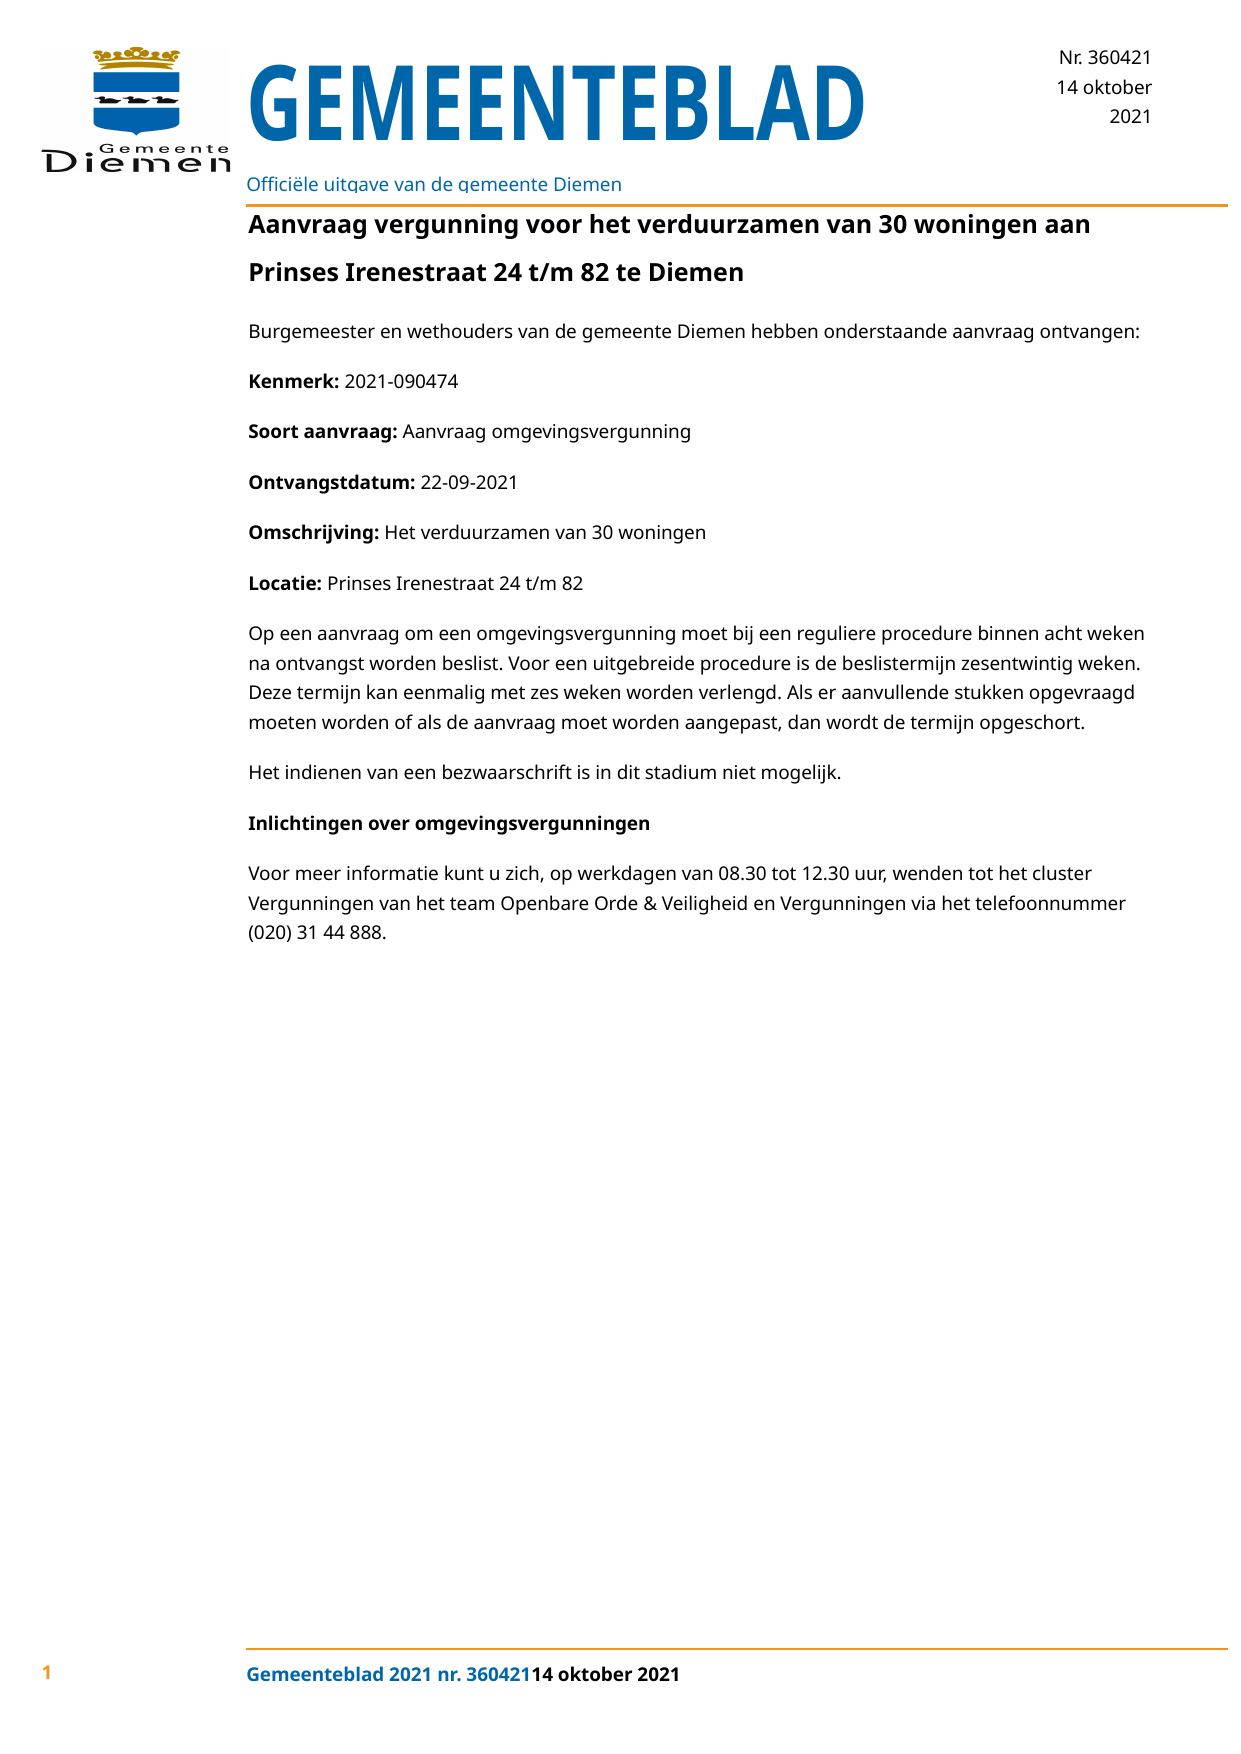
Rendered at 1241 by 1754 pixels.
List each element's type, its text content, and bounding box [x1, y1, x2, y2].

text Burgemeester en wethouders van de gemeente Diemen hebben onderstaande aanvraag ontvangen: [248, 318, 1152, 344]
picture [41, 47, 231, 172]
text Ontvangstdatum: 22-09-2021 [248, 469, 1152, 495]
text Het indienen van een bezwaarschrift is in dit stadium niet mogelijk. [248, 759, 1152, 785]
text Omschrijving: Het verduurzamen van 30 woningen [248, 519, 1152, 545]
text Aanvraag vergunning voor het verduurzamen van 30 woningen aan Prinses Irenestraat 24 t/m 82 te Diemen [248, 207, 1152, 288]
text Kenmerk: 2021-090474 [248, 368, 1152, 394]
text Locatie: Prinses Irenestraat 24 t/m 82 [248, 570, 1152, 596]
text Inlichtingen over omgevingsvergunningen [248, 810, 1152, 836]
text Soort aanvraag: Aanvraag omgevingsvergunning [248, 419, 1152, 444]
text Op een aanvraag om een omgevingsvergunning moet bij een reguliere procedure binnen acht weken na ontvangst worden beslist. Voor een uitgebreide procedure is de beslistermijn zesentwintig weken. Deze termijn kan eenmalig met zes weken worden verlengd. Als er aanvullende stukken opgevraagd moeten worden of als de aanvraag moet worden aangepast, dan wordt de termijn opgeschort. [248, 620, 1152, 735]
text Voor meer informatie kunt u zich, op werkdagen van 08.30 tot 12.30 uur, wenden tot het cluster Vergunningen van het team Openbare Orde & Veiligheid en Vergunningen via het telefoonnummer (020) 31 44 888. [248, 860, 1152, 945]
